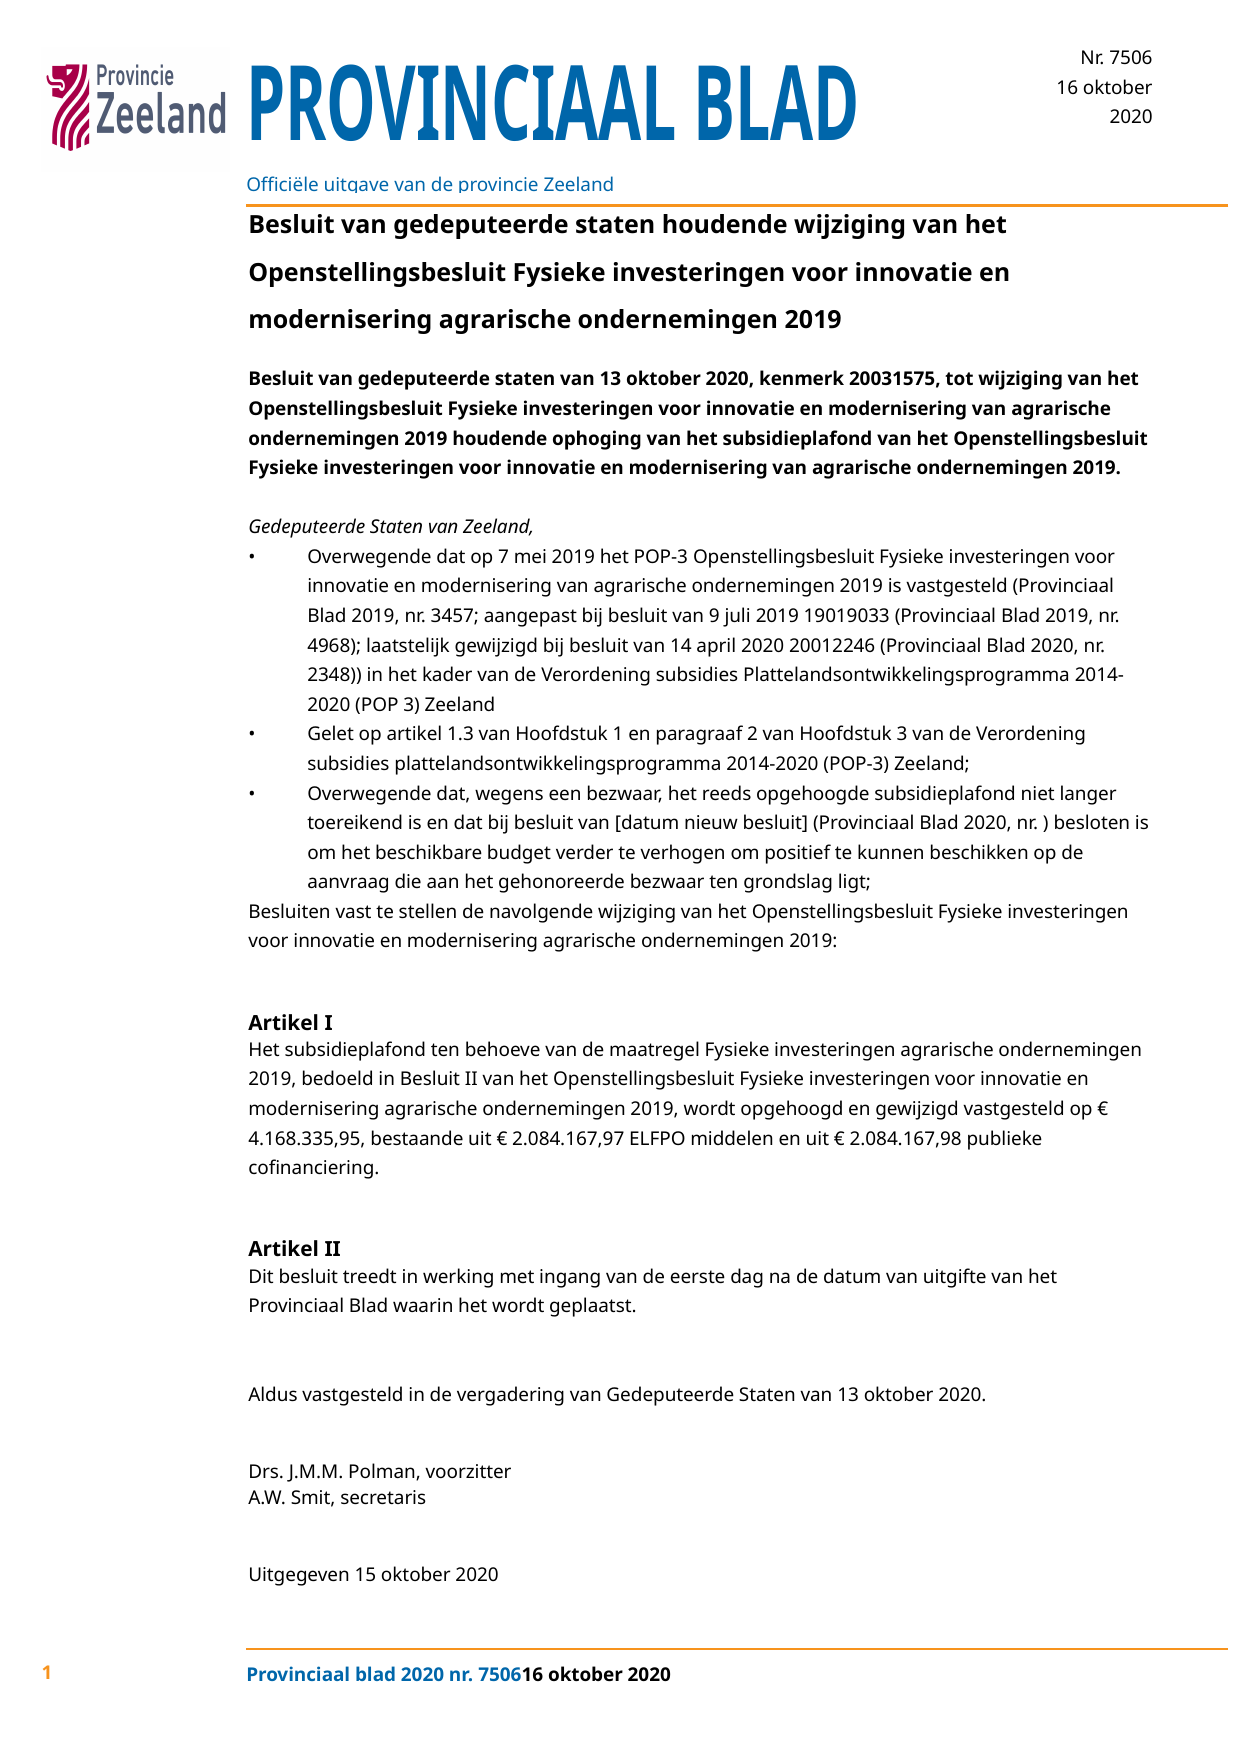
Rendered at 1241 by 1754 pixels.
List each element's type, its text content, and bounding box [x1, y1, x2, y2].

text Uitgegeven 15 oktober 2020 [248, 1561, 1152, 1587]
text A.W. Smit, secretaris [248, 1484, 1152, 1510]
picture [41, 47, 231, 172]
text Drs. J.M.M. Polman, voorzitter [248, 1458, 1152, 1484]
text Aldus vastgesteld in de vergadering van Gedeputeerde Staten van 13 oktober 2020. [248, 1381, 1152, 1407]
text Het subsidieplafond ten behoeve van de maatregel Fysieke investeringen agrarische ondernemingen 2019, bedoeld in Besluit II van het Openstellingsbesluit Fysieke investeringen voor innovatie en modernisering agrarische ondernemingen 2019, wordt opgehoogd en gewijzigd vastgesteld op € 4.168.335,95, bestaande uit € 2.084.167,97 ELFPO middelen en uit € 2.084.167,98 publieke cofinanciering. [248, 1036, 1152, 1180]
text Artikel I [248, 1008, 1152, 1036]
list Gelet op artikel 1.3 van Hoofdstuk 1 en paragraaf 2 van Hoofdstuk 3 van de Verordening subsidies plattelandsontwikkelingsprogramma 2014-2020 (POP-3) Zeeland; [248, 721, 1152, 776]
text Besluit van gedeputeerde staten houdende wijziging van het Openstellingsbesluit Fysieke investeringen voor innovatie en modernisering agrarische ondernemingen 2019 [248, 207, 1152, 336]
list Overwegende dat op 7 mei 2019 het POP-3 Openstellingsbesluit Fysieke investeringen voor innovatie en modernisering van agrarische ondernemingen 2019 is vastgesteld (Provinciaal Blad 2019, nr. 3457; aangepast bij besluit van 9 juli 2019 19019033 (Provinciaal Blad 2019, nr. 4968); laatstelijk gewijzigd bij besluit van 14 april 2020 20012246 (Provinciaal Blad 2020, nr. 2348)) in het kader van de Verordening subsidies Plattelandsontwikkelingsprogramma 2014-2020 (POP 3) Zeeland [248, 543, 1152, 717]
text Gedeputeerde Staten van Zeeland, [248, 513, 1152, 539]
text Besluiten vast te stellen de navolgende wijziging van het Openstellingsbesluit Fysieke investeringen voor innovatie en modernisering agrarische ondernemingen 2019: [248, 898, 1152, 953]
text Besluit van gedeputeerde staten van 13 oktober 2020, kenmerk 20031575, tot wijziging van het Openstellingsbesluit Fysieke investeringen voor innovatie en modernisering van agrarische ondernemingen 2019 houdende ophoging van het subsidieplafond van het Openstellingsbesluit Fysieke investeringen voor innovatie en modernisering van agrarische ondernemingen 2019. [248, 366, 1152, 480]
text Dit besluit treedt in werking met ingang van de eerste dag na de datum van uitgifte van het Provinciaal Blad waarin het wordt geplaatst. [248, 1263, 1152, 1318]
list Overwegende dat, wegens een bezwaar, het reeds opgehoogde subsidieplafond niet langer toereikend is en dat bij besluit van [datum nieuw besluit] (Provinciaal Blad 2020, nr. ) besloten is om het beschikbare budget verder te verhogen om positief te kunnen beschikken op de aanvraag die aan het gehonoreerde bezwaar ten grondslag ligt; [248, 780, 1152, 894]
text Artikel II [248, 1234, 1152, 1263]
